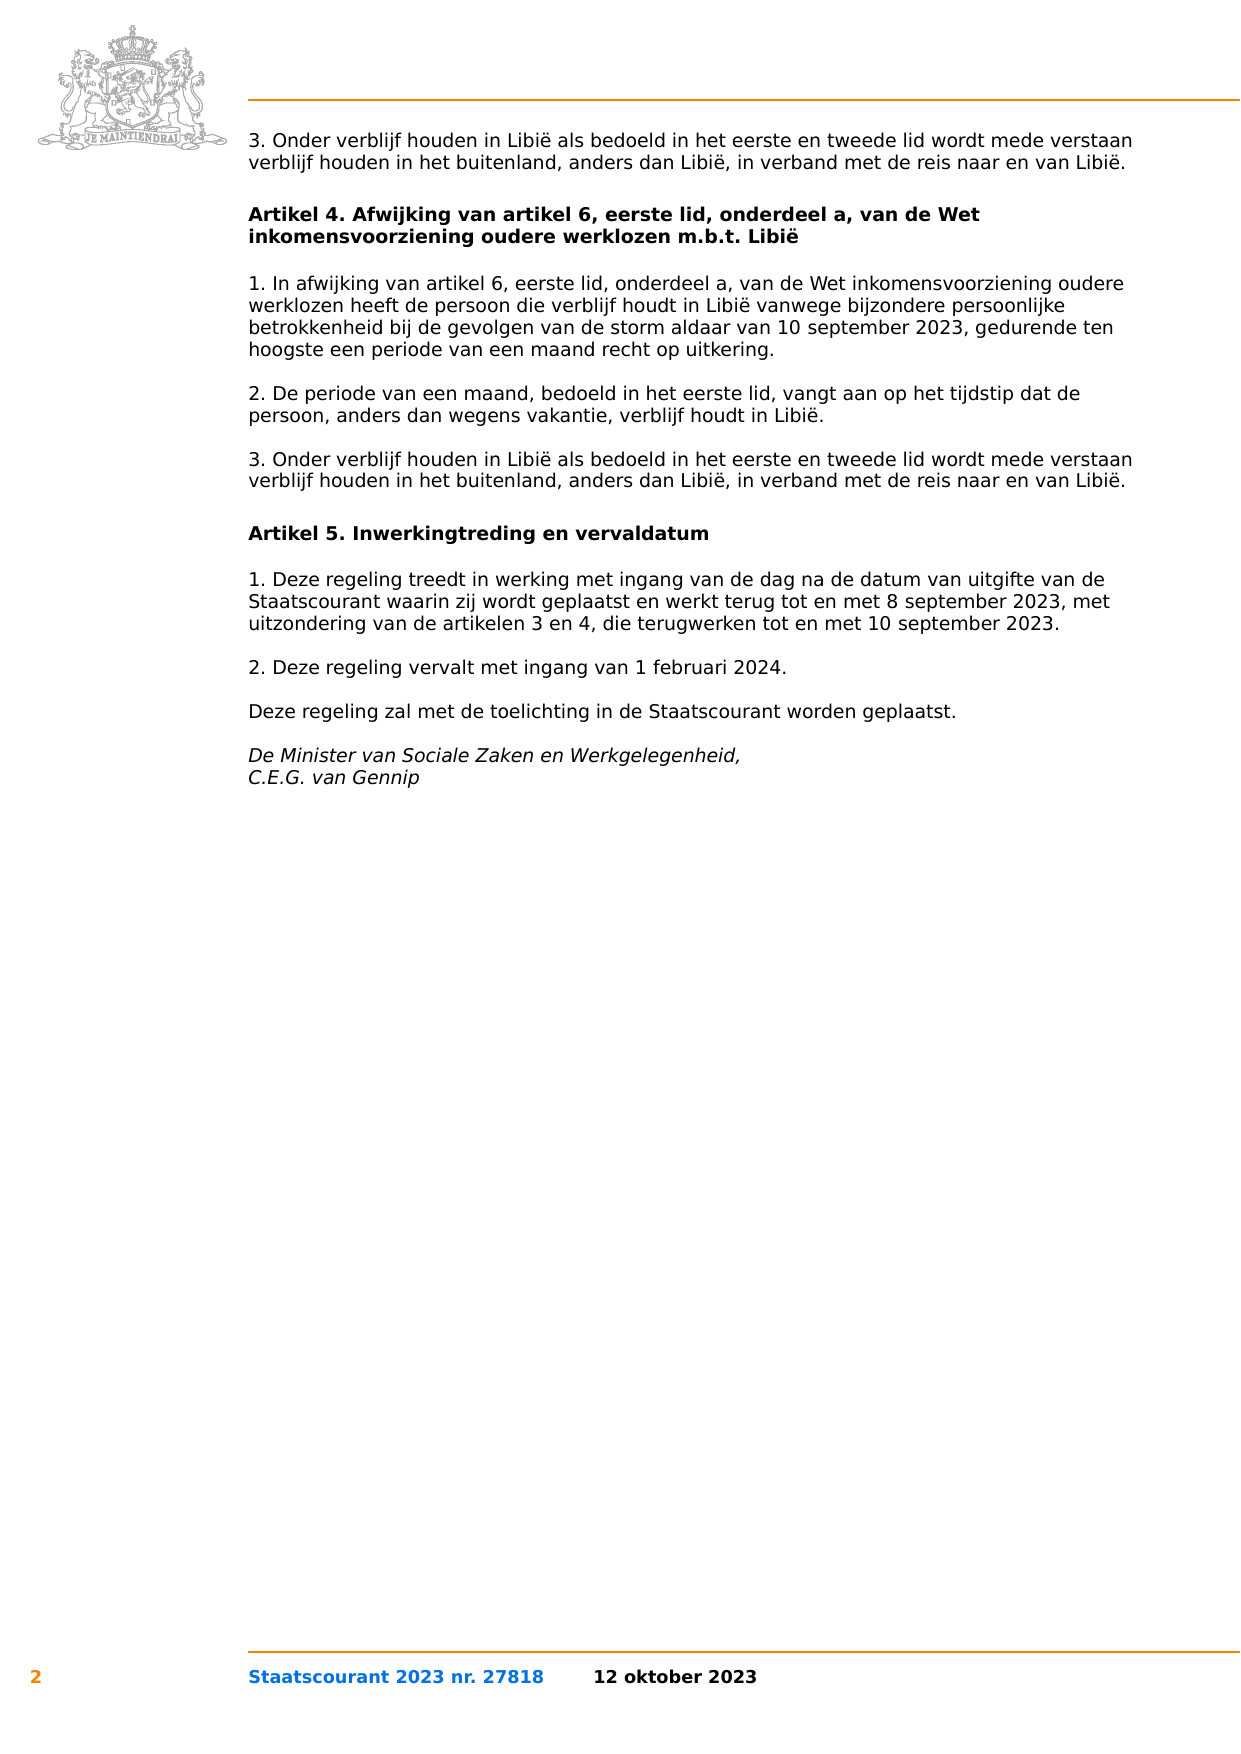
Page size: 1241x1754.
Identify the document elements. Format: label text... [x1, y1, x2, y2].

text 1. Deze regeling treedt in werking met ingang van de dag na de datum van uitgifte van de Staatscourant waarin zij wordt geplaatst en werkt terug tot en met 8 september 2023, met uitzondering van de artikelen 3 en 4, die terugwerken tot en met 10 september 2023. [248, 569, 1163, 635]
picture [38, 25, 227, 150]
text Deze regeling zal met de toelichting in de Staatscourant worden geplaatst. [248, 701, 1163, 723]
text De Minister van Sociale Zaken en Werkgelegenheid, C.E.G. van Gennip [248, 745, 1163, 789]
subtitle Artikel 5. Inwerkingtreding en vervaldatum [248, 522, 1163, 544]
subtitle Artikel 4. Afwijking van artikel 6, eerste lid, onderdeel a, van de Wet inkomensvoorziening oudere werklozen m.b.t. Libië [248, 204, 1163, 248]
text 2. De periode van een maand, bedoeld in het eerste lid, vangt aan op het tijdstip dat de persoon, anders dan wegens vakantie, verblijf houdt in Libië. [248, 383, 1163, 427]
text 1. In afwijking van artikel 6, eerste lid, onderdeel a, van de Wet inkomensvoorziening oudere werklozen heeft de persoon die verblijf houdt in Libië vanwege bijzondere persoonlijke betrokkenheid bij de gevolgen van de storm aldaar van 10 september 2023, gedurende ten hoogste een periode van een maand recht op uitkering. [248, 273, 1163, 361]
text 3. Onder verblijf houden in Libië als bedoeld in het eerste en tweede lid wordt mede verstaan verblijf houden in het buitenland, anders dan Libië, in verband met de reis naar en van Libië. [248, 448, 1163, 492]
text 2. Deze regeling vervalt met ingang van 1 februari 2024. [248, 657, 1163, 679]
text 3. Onder verblijf houden in Libië als bedoeld in het eerste en tweede lid wordt mede verstaan verblijf houden in het buitenland, anders dan Libië, in verband met de reis naar en van Libië. [248, 130, 1163, 174]
